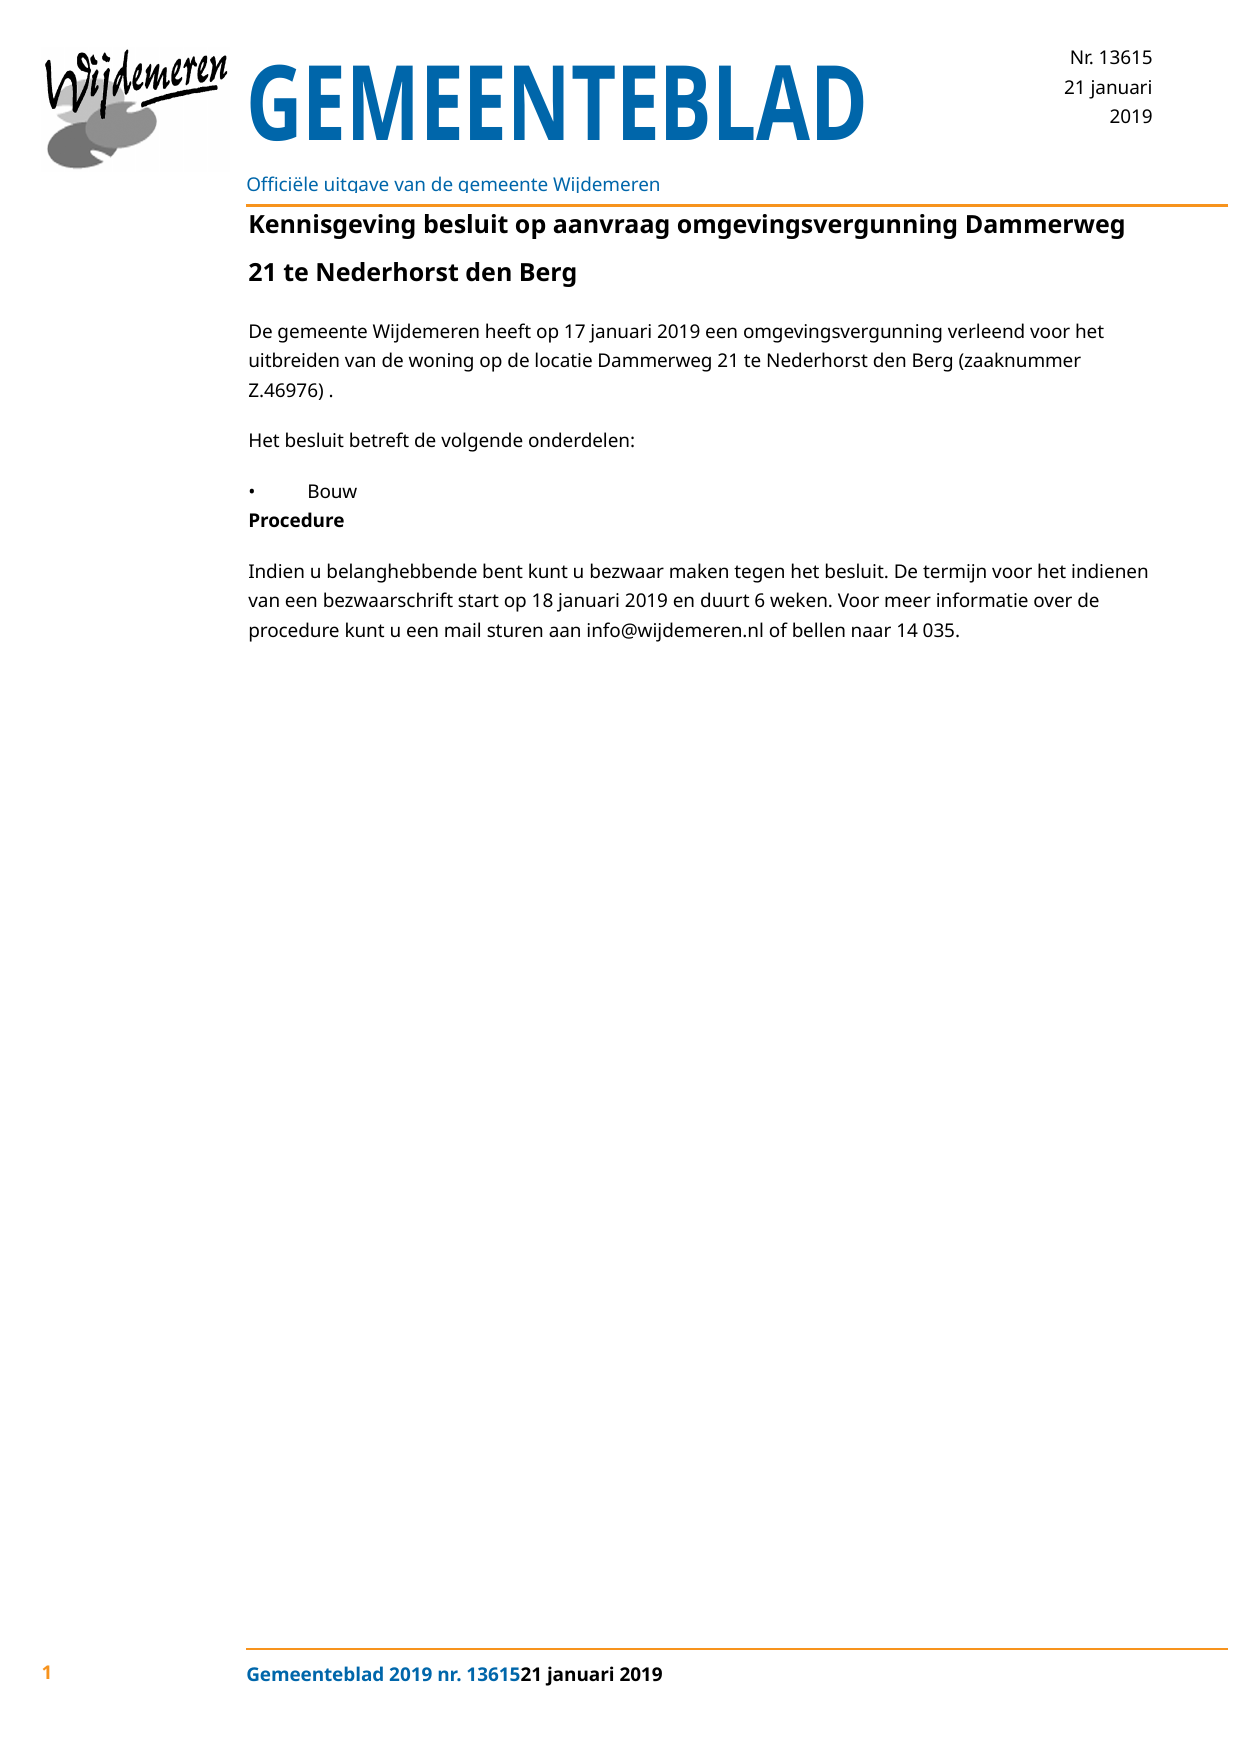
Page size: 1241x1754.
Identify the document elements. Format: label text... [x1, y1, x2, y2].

text Kennisgeving besluit op aanvraag omgevingsvergunning Dammerweg 21 te Nederhorst den Berg [248, 207, 1152, 288]
list Bouw [248, 478, 1152, 504]
text De gemeente Wijdemeren heeft op 17 januari 2019 een omgevingsvergunning verleend voor het uitbreiden van de woning op de locatie Dammerweg 21 te Nederhorst den Berg (zaaknummer Z.46976) . [248, 318, 1152, 403]
picture [41, 47, 231, 172]
text Indien u belanghebbende bent kunt u bezwaar maken tegen het besluit. De termijn voor het indienen van een bezwaarschrift start op 18 januari 2019 en duurt 6 weken. Voor meer informatie over de procedure kunt u een mail sturen aan info@wijdemeren.nl of bellen naar 14 035. [248, 558, 1152, 643]
text Het besluit betreft de volgende onderdelen: [248, 427, 1152, 453]
text Procedure [248, 507, 1152, 533]
